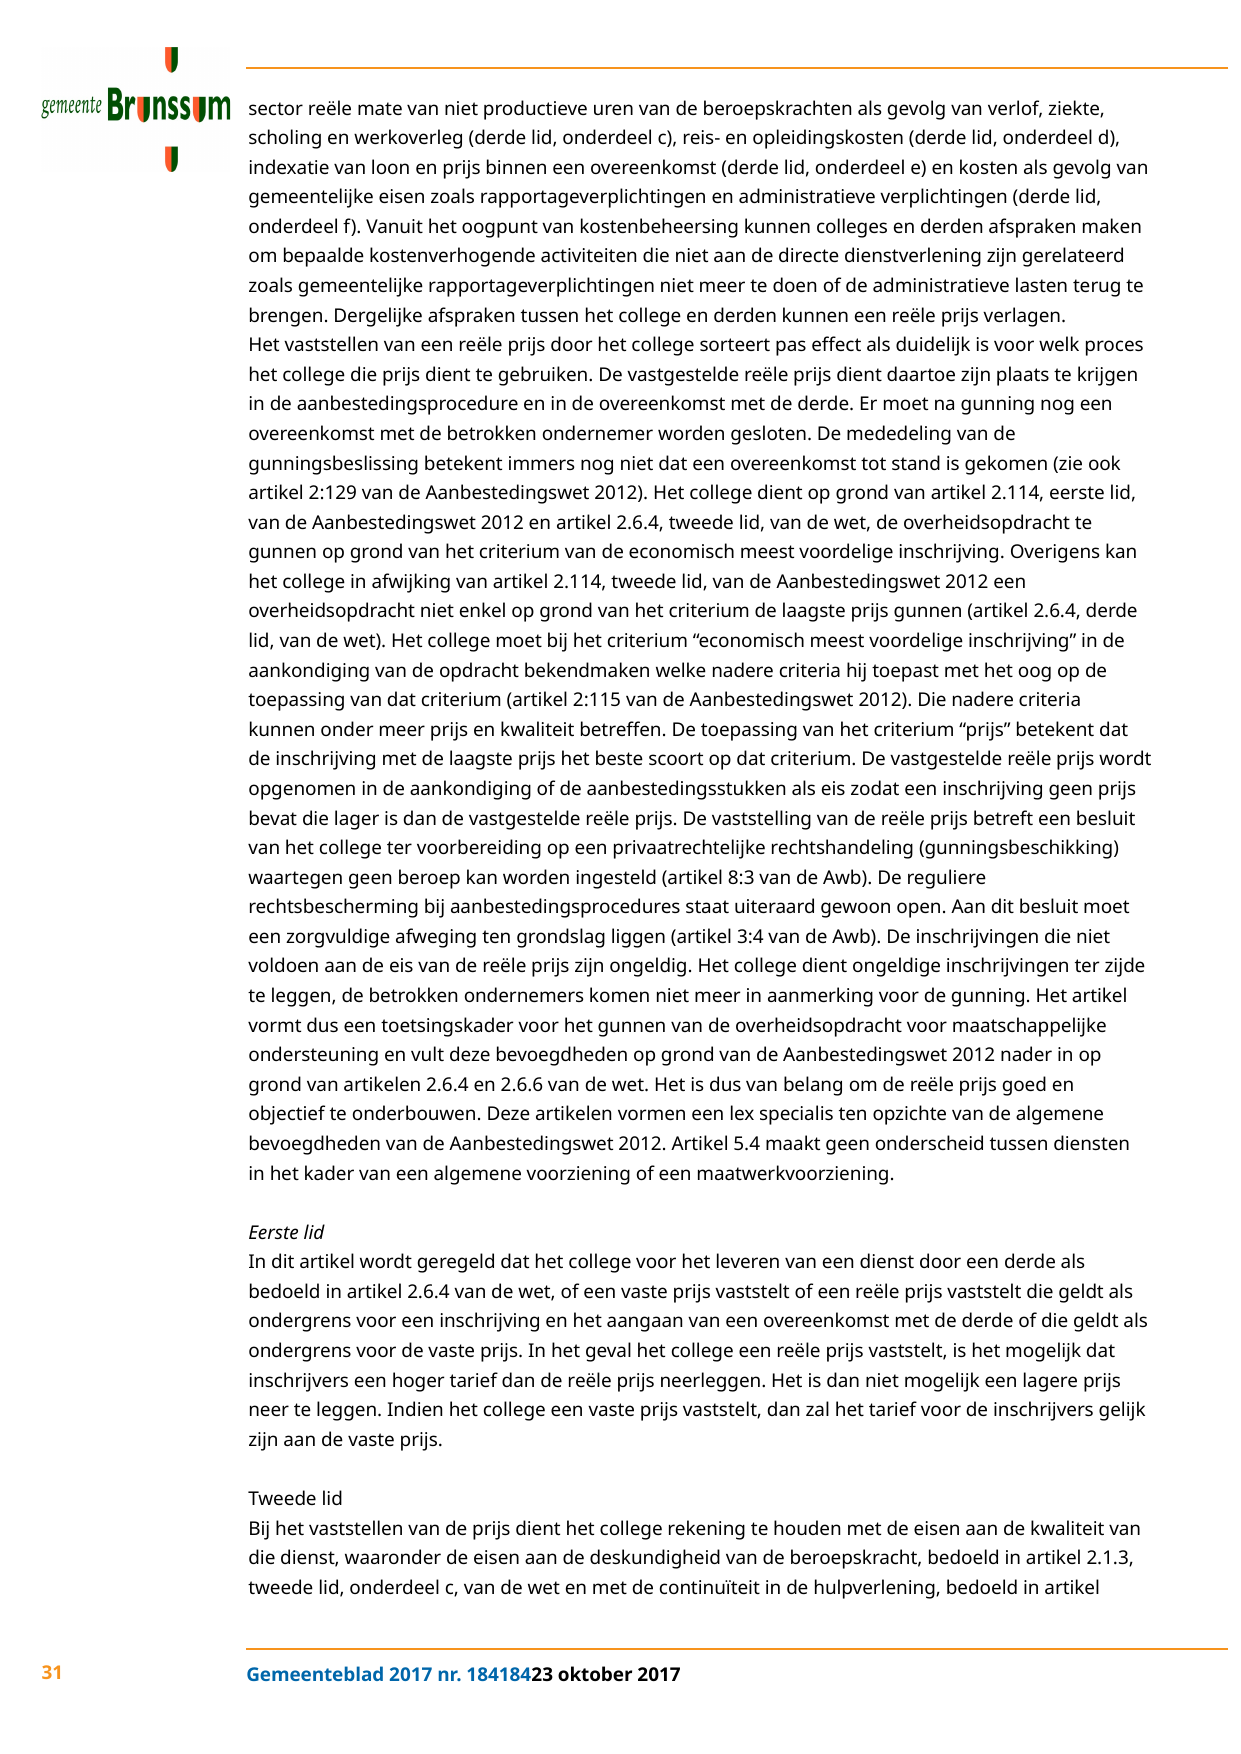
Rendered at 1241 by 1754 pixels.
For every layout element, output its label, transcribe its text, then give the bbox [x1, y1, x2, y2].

picture [41, 47, 231, 172]
text Eerste lid [248, 1219, 1152, 1245]
text sector reële mate van niet productieve uren van de beroepskrachten als gevolg van verlof, ziekte, scholing en werkoverleg (derde lid, onderdeel c), reis- en opleidingskosten (derde lid, onderdeel d), indexatie van loon en prijs binnen een overeenkomst (derde lid, onderdeel e) en kosten als gevolg van gemeentelijke eisen zoals rapportageverplichtingen en administratieve verplichtingen (derde lid, onderdeel f). Vanuit het oogpunt van kostenbeheersing kunnen colleges en derden afspraken maken om bepaalde kostenverhogende activiteiten die niet aan de directe dienstverlening zijn gerelateerd zoals gemeentelijke rapportageverplichtingen niet meer te doen of de administratieve lasten terug te brengen. Dergelijke afspraken tussen het college en derden kunnen een reële prijs verlagen. [248, 95, 1152, 328]
text Tweede lid [248, 1485, 1152, 1511]
text Het vaststellen van een reële prijs door het college sorteert pas effect als duidelijk is voor welk proces het college die prijs dient te gebruiken. De vastgestelde reële prijs dient daartoe zijn plaats te krijgen in de aanbestedingsprocedure en in de overeenkomst met de derde. Er moet na gunning nog een overeenkomst met de betrokken ondernemer worden gesloten. De mededeling van de gunningsbeslissing betekent immers nog niet dat een overeenkomst tot stand is gekomen (zie ook artikel 2:129 van de Aanbestedingswet 2012). Het college dient op grond van artikel 2.114, eerste lid, van de Aanbestedingswet 2012 en artikel 2.6.4, tweede lid, van de wet, de overheidsopdracht te gunnen op grond van het criterium van de economisch meest voordelige inschrijving. Overigens kan het college in afwijking van artikel 2.114, tweede lid, van de Aanbestedingswet 2012 een overheidsopdracht niet enkel op grond van het criterium de laagste prijs gunnen (artikel 2.6.4, derde lid, van de wet). Het college moet bij het criterium “economisch meest voordelige inschrijving” in de aankondiging van de opdracht bekendmaken welke nadere criteria hij toepast met het oog op de toepassing van dat criterium (artikel 2:115 van de Aanbestedingswet 2012). Die nadere criteria kunnen onder meer prijs en kwaliteit betreffen. De toepassing van het criterium “prijs” betekent dat de inschrijving met de laagste prijs het beste scoort op dat criterium. De vastgestelde reële prijs wordt opgenomen in de aankondiging of de aanbestedingsstukken als eis zodat een inschrijving geen prijs bevat die lager is dan de vastgestelde reële prijs. De vaststelling van de reële prijs betreft een besluit van het college ter voorbereiding op een privaatrechtelijke rechtshandeling (gunningsbeschikking) waartegen geen beroep kan worden ingesteld (artikel 8:3 van de Awb). De reguliere rechtsbescherming bij aanbestedingsprocedures staat uiteraard gewoon open. Aan dit besluit moet een zorgvuldige afweging ten grondslag liggen (artikel 3:4 van de Awb). De inschrijvingen die niet voldoen aan de eis van de reële prijs zijn ongeldig. Het college dient ongeldige inschrijvingen ter zijde te leggen, de betrokken ondernemers komen niet meer in aanmerking voor de gunning. Het artikel vormt dus een toetsingskader voor het gunnen van de overheidsopdracht voor maatschappelijke ondersteuning en vult deze bevoegdheden op grond van de Aanbestedingswet 2012 nader in op grond van artikelen 2.6.4 en 2.6.6 van de wet. Het is dus van belang om de reële prijs goed en objectief te onderbouwen. Deze artikelen vormen een lex specialis ten opzichte van de algemene bevoegdheden van de Aanbestedingswet 2012. Artikel 5.4 maakt geen onderscheid tussen diensten in het kader van een algemene voorziening of een maatwerkvoorziening. [248, 331, 1152, 1186]
text In dit artikel wordt geregeld dat het college voor het leveren van een dienst door een derde als bedoeld in artikel 2.6.4 van de wet, of een vaste prijs vaststelt of een reële prijs vaststelt die geldt als ondergrens voor een inschrijving en het aangaan van een overeenkomst met de derde of die geldt als ondergrens voor de vaste prijs. In het geval het college een reële prijs vaststelt, is het mogelijk dat inschrijvers een hoger tarief dan de reële prijs neerleggen. Het is dan niet mogelijk een lagere prijs neer te leggen. Indien het college een vaste prijs vaststelt, dan zal het tarief voor de inschrijvers gelijk zijn aan de vaste prijs. [248, 1248, 1152, 1452]
text Bij het vaststellen van de prijs dient het college rekening te houden met de eisen aan de kwaliteit van die dienst, waaronder de eisen aan de deskundigheid van de beroepskracht, bedoeld in artikel 2.1.3, tweede lid, onderdeel c, van de wet en met de continuïteit in de hulpverlening, bedoeld in artikel [248, 1515, 1152, 1600]
